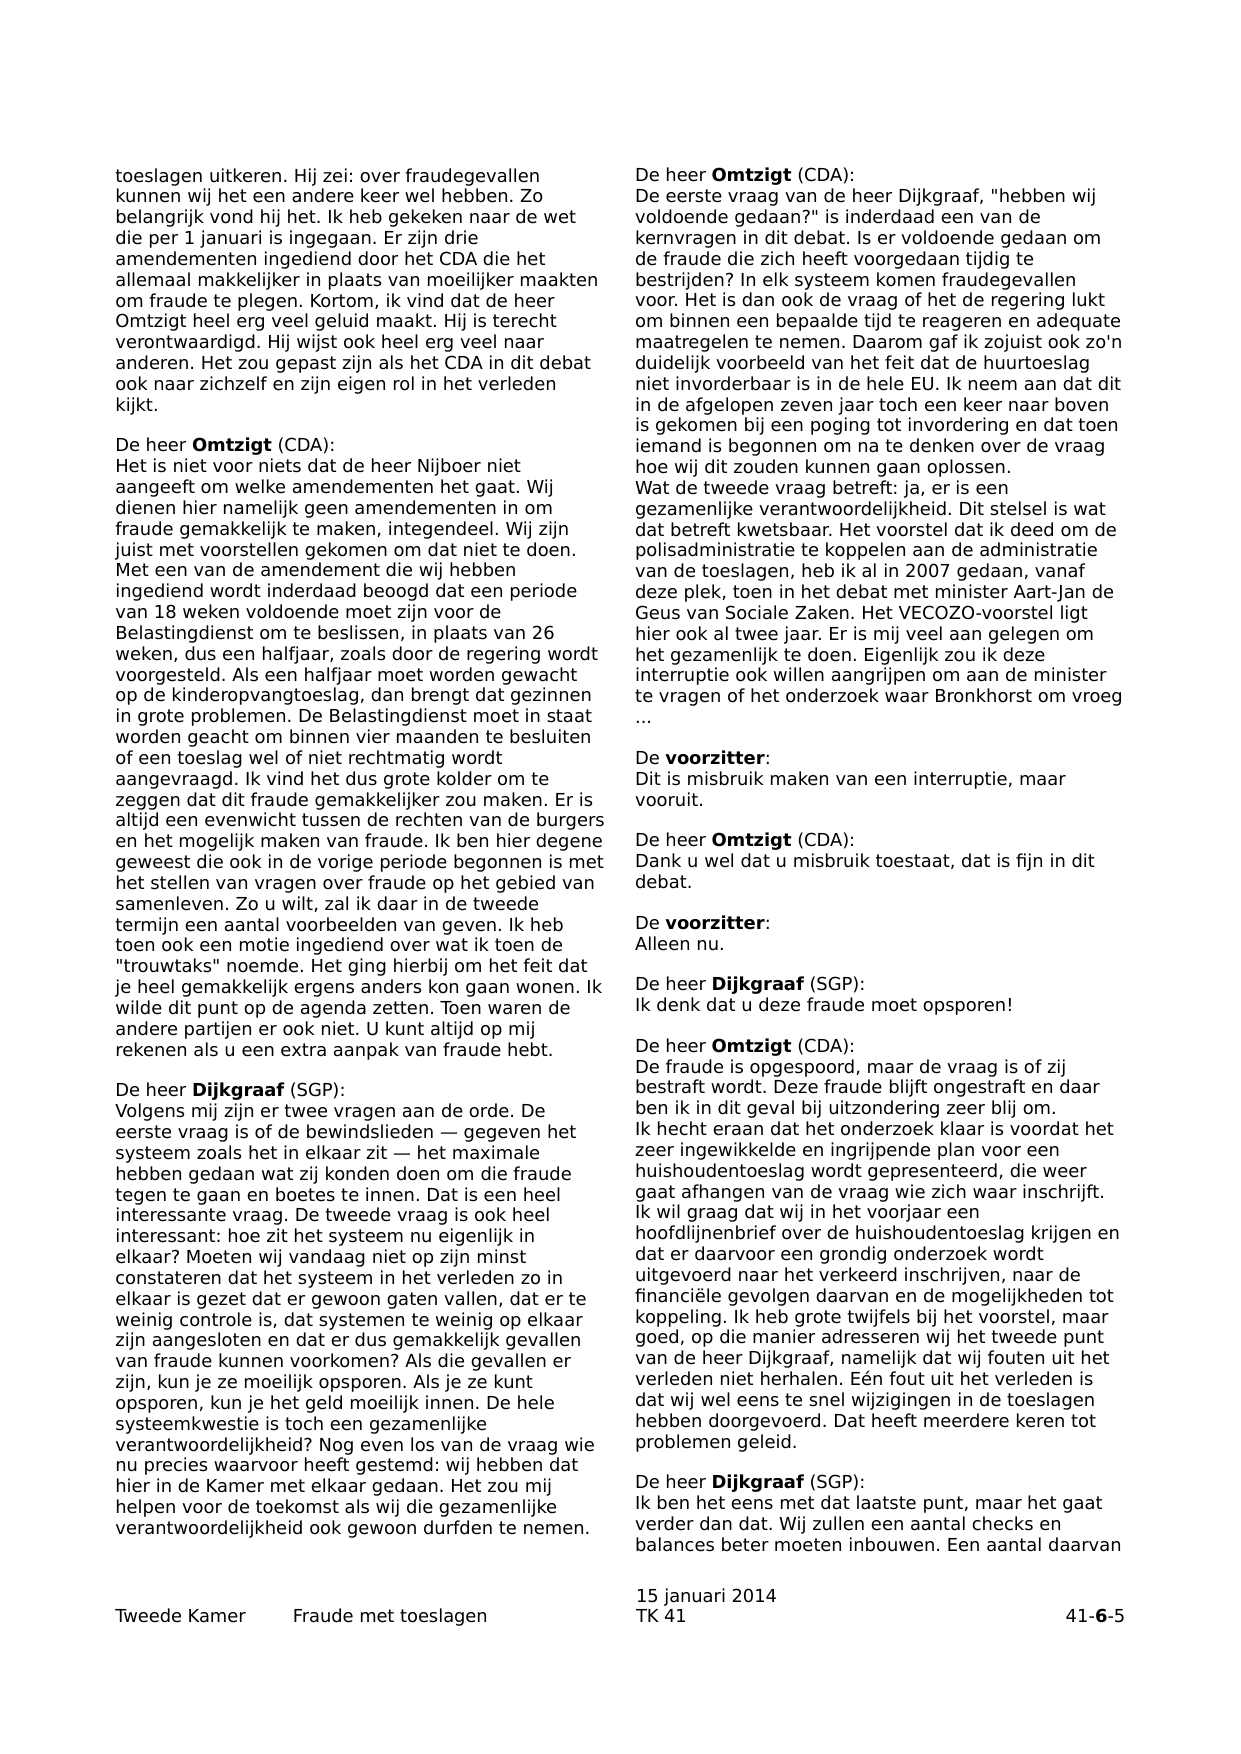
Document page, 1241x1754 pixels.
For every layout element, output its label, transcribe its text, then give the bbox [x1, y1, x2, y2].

text Het is niet voor niets dat de heer Nijboer niet aangeeft om welke amendementen het gaat. Wij dienen hier namelijk geen amendementen in om fraude gemakkelijk te maken, integendeel. Wij zijn juist met voorstellen gekomen om dat niet te doen. Met een van de amendement die wij hebben ingediend wordt inderdaad beoogd dat een periode van 18 weken voldoende moet zijn voor de Belastingdienst om te beslissen, in plaats van 26 weken, dus een halfjaar, zoals door de regering wordt voorgesteld. Als een halfjaar moet worden gewacht op de kinderopvangtoeslag, dan brengt dat gezinnen in grote problemen. De Belastingdienst moet in staat worden geacht om binnen vier maanden te besluiten of een toeslag wel of niet rechtmatig wordt aangevraagd. Ik vind het dus grote kolder om te zeggen dat dit fraude gemakkelijker zou maken. Er is altijd een evenwicht tussen de rechten van de burgers en het mogelijk maken van fraude. Ik ben hier degene geweest die ook in de vorige periode begonnen is met het stellen van vragen over fraude op het gebied van samenleven. Zo u wilt, zal ik daar in de tweede termijn een aantal voorbeelden van geven. Ik heb toen ook een motie ingediend over wat ik toen de "trouwtaks" noemde. Het ging hierbij om het feit dat je heel gemakkelijk ergens anders kon gaan wonen. Ik wilde dit punt op de agenda zetten. Toen waren de andere partijen er ook niet. U kunt altijd op mij rekenen als u een extra aanpak van fraude hebt. [115, 456, 605, 1060]
text De heer Omtzigt (CDA): [115, 435, 605, 456]
text Volgens mij zijn er twee vragen aan de orde. De eerste vraag is of de bewindslieden — gegeven het systeem zoals het in elkaar zit — het maximale hebben gedaan wat zij konden doen om die fraude tegen te gaan en boetes te innen. Dat is een heel interessante vraag. De tweede vraag is ook heel interessant: hoe zit het systeem nu eigenlijk in elkaar? Moeten wij vandaag niet op zijn minst constateren dat het systeem in het verleden zo in elkaar is gezet dat er gewoon gaten vallen, dat er te weinig controle is, dat systemen te weinig op elkaar zijn aangesloten en dat er dus gemakkelijk gevallen van fraude kunnen voorkomen? Als die gevallen er zijn, kun je ze moeilijk opsporen. Als je ze kunt opsporen, kun je het geld moeilijk innen. De hele systeemkwestie is toch een gezamenlijke verantwoordelijkheid? Nog even los van de vraag wie nu precies waarvoor heeft gestemd: wij hebben dat hier in de Kamer met elkaar gedaan. Het zou mij helpen voor de toekomst als wij die gezamenlijke verantwoordelijkheid ook gewoon durfden te nemen. [115, 1101, 605, 1538]
text De heer Omtzigt (CDA): [635, 830, 1125, 851]
text De heer Omtzigt (CDA): [635, 1036, 1125, 1056]
text Dit is misbruik maken van een interruptie, maar vooruit. [635, 768, 1125, 810]
text Ik ben het eens met dat laatste punt, maar het gaat verder dan dat. Wij zullen een aantal checks en balances beter moeten inbouwen. Een aantal daarvan [635, 1493, 1125, 1555]
text De heer Dijkgraaf (SGP): [635, 1472, 1125, 1493]
text De heer Dijkgraaf (SGP): [115, 1080, 605, 1101]
text Ik denk dat u deze fraude moet opsporen! [635, 995, 1125, 1016]
text Wat de tweede vraag betreft: ja, er is een gezamenlijke verantwoordelijkheid. Dit stelsel is wat dat betreft kwetsbaar. Het voorstel dat ik deed om de polisadministratie te koppelen aan de administratie van de toeslagen, heb ik al in 2007 gedaan, vanaf deze plek, toen in het debat met minister Aart-Jan de Geus van Sociale Zaken. Het VECOZO-voorstel ligt hier ook al twee jaar. Er is mij veel aan gelegen om het gezamenlijk te doen. Eigenlijk zou ik deze interruptie ook willen aangrijpen om aan de minister te vragen of het onderzoek waar Bronkhorst om vroeg ... [635, 478, 1125, 728]
text Alleen nu. [635, 933, 1125, 954]
text De fraude is opgespoord, maar de vraag is of zij bestraft wordt. Deze fraude blijft ongestraft en daar ben ik in dit geval bij uitzondering zeer blij om. [635, 1056, 1125, 1119]
text Ik hecht eraan dat het onderzoek klaar is voordat het zeer ingewikkelde en ingrijpende plan voor een huishoudentoeslag wordt gepresenteerd, die weer gaat afhangen van de vraag wie zich waar inschrijft. Ik wil graag dat wij in het voorjaar een hoofdlijnenbrief over de huishoudentoeslag krijgen en dat er daarvoor een grondig onderzoek wordt uitgevoerd naar het verkeerd inschrijven, naar de financiële gevolgen daarvan en de mogelijkheden tot koppeling. Ik heb grote twijfels bij het voorstel, maar goed, op die manier adresseren wij het tweede punt van de heer Dijkgraaf, namelijk dat wij fouten uit het verleden niet herhalen. Eén fout uit het verleden is dat wij wel eens te snel wijzigingen in de toeslagen hebben doorgevoerd. Dat heeft meerdere keren tot problemen geleid. [635, 1119, 1125, 1452]
text De eerste vraag van de heer Dijkgraaf, "hebben wij voldoende gedaan?" is inderdaad een van de kernvragen in dit debat. Is er voldoende gedaan om de fraude die zich heeft voorgedaan tijdig te bestrijden? In elk systeem komen fraudegevallen voor. Het is dan ook de vraag of het de regering lukt om binnen een bepaalde tijd te reageren en adequate maatregelen te nemen. Daarom gaf ik zojuist ook zo'n duidelijk voorbeeld van het feit dat de huurtoeslag niet invorderbaar is in de hele EU. Ik neem aan dat dit in de afgelopen zeven jaar toch een keer naar boven is gekomen bij een poging tot invordering en dat toen iemand is begonnen om na te denken over de vraag hoe wij dit zouden kunnen gaan oplossen. [635, 186, 1125, 478]
text De heer Dijkgraaf (SGP): [635, 974, 1125, 995]
text De heer Omtzigt (CDA): [635, 165, 1125, 186]
text De voorzitter: [635, 912, 1125, 933]
text toeslagen uitkeren. Hij zei: over fraudegevallen kunnen wij het een andere keer wel hebben. Zo belangrijk vond hij het. Ik heb gekeken naar de wet die per 1 januari is ingegaan. Er zijn drie amendementen ingediend door het CDA die het allemaal makkelijker in plaats van moeilijker maakten om fraude te plegen. Kortom, ik vind dat de heer Omtzigt heel erg veel geluid maakt. Hij is terecht verontwaardigd. Hij wijst ook heel erg veel naar anderen. Het zou gepast zijn als het CDA in dit debat ook naar zichzelf en zijn eigen rol in het verleden kijkt. [115, 165, 605, 415]
text De voorzitter: [635, 748, 1125, 768]
text Dank u wel dat u misbruik toestaat, dat is fijn in dit debat. [635, 851, 1125, 892]
